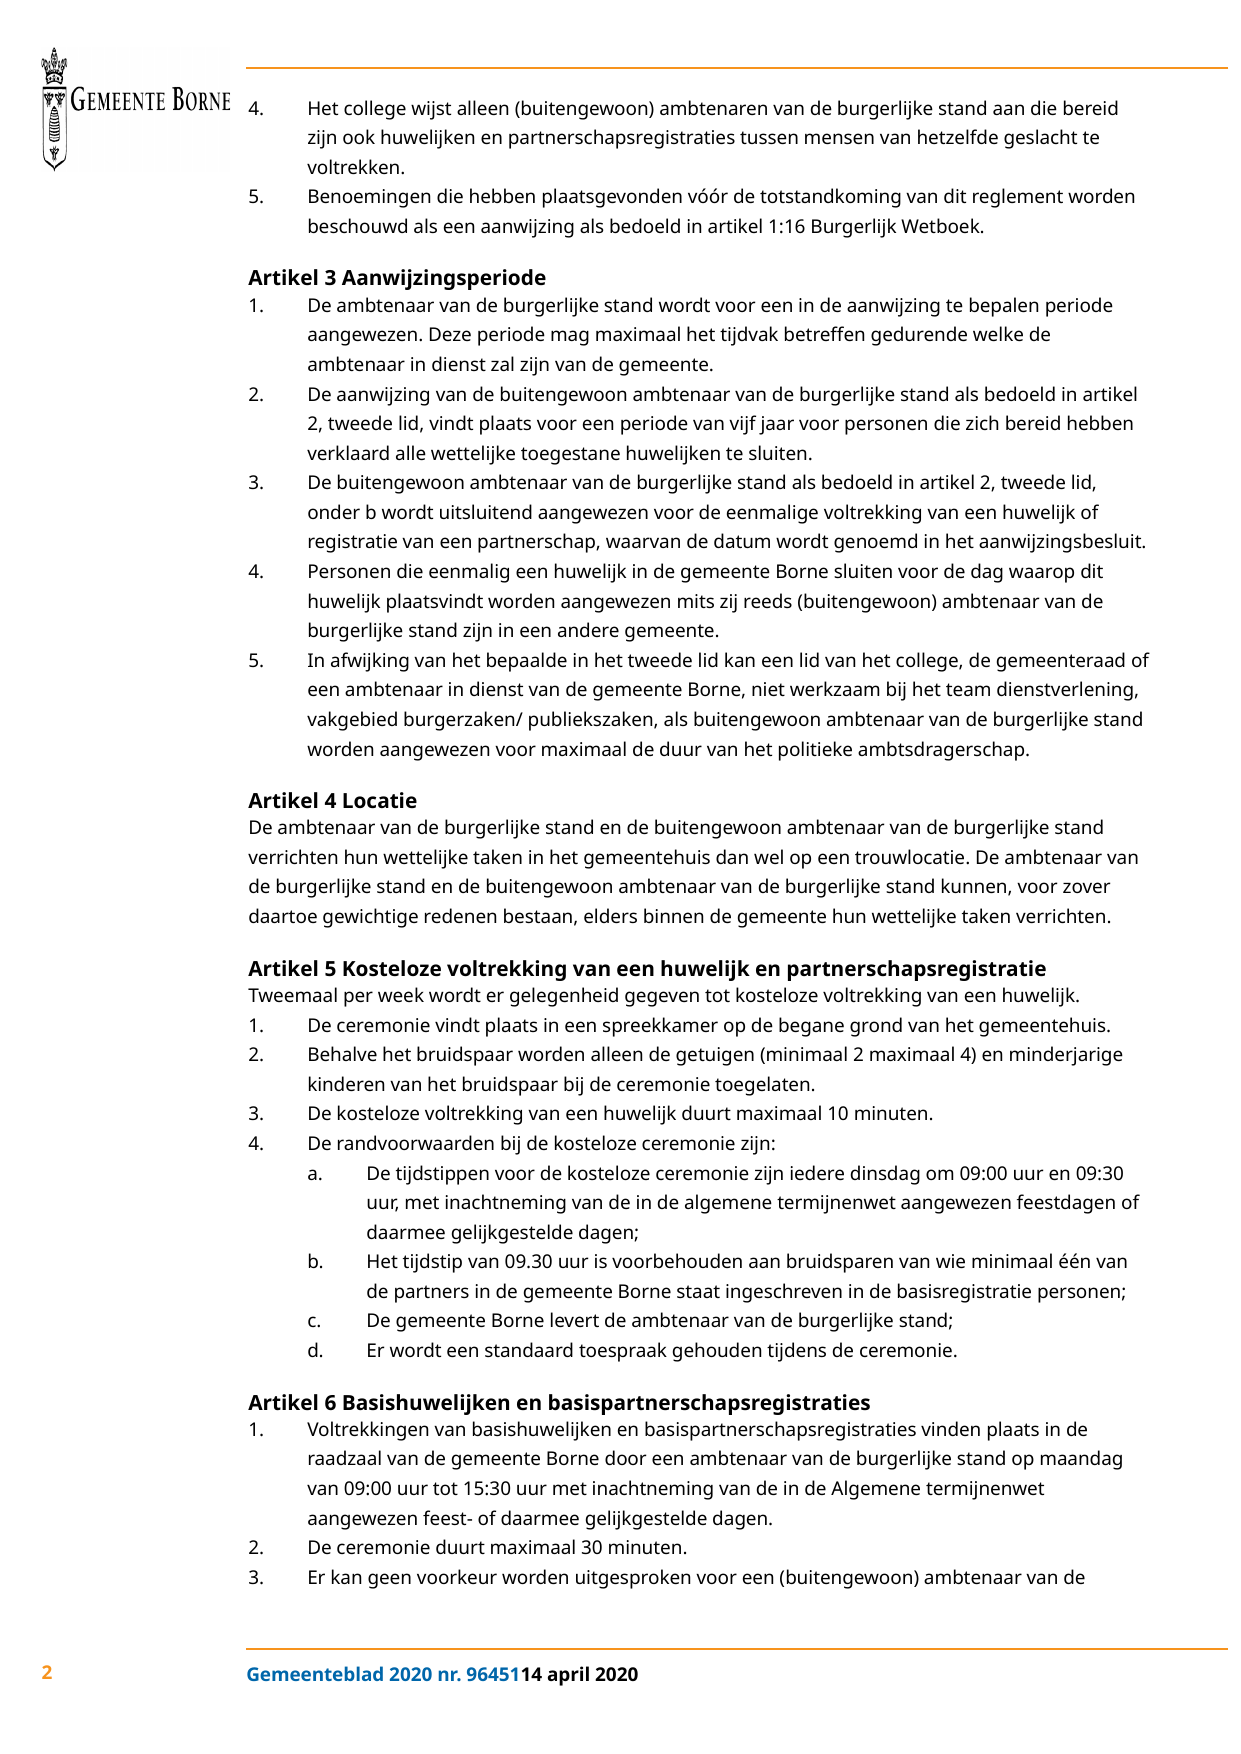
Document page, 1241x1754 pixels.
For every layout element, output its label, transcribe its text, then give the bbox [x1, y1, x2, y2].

list Voltrekkingen van basishuwelijken en basispartnerschapsregistraties vinden plaats in de raadzaal van de gemeente Borne door een ambtenaar van de burgerlijke stand op maandag van 09:00 uur tot 15:30 uur met inachtneming van de in de Algemene termijnenwet aangewezen feest- of daarmee gelijkgestelde dagen. [248, 1416, 1152, 1531]
text Artikel 4 Locatie [248, 786, 1152, 814]
list Benoemingen die hebben plaatsgevonden vóór de totstandkoming van dit reglement worden beschouwd als een aanwijzing als bedoeld in artikel 1:16 Burgerlijk Wetboek. [248, 183, 1152, 239]
list In afwijking van het bepaalde in het tweede lid kan een lid van het college, de gemeenteraad of een ambtenaar in dienst van de gemeente Borne, niet werkzaam bij het team dienstverlening, vakgebied burgerzaken/ publiekszaken, als buitengewoon ambtenaar van de burgerlijke stand worden aangewezen voor maximaal de duur van het politieke ambtsdragerschap. [248, 647, 1152, 761]
list Personen die eenmalig een huwelijk in de gemeente Borne sluiten voor de dag waarop dit huwelijk plaatsvindt worden aangewezen mits zij reeds (buitengewoon) ambtenaar van de burgerlijke stand zijn in een andere gemeente. [248, 558, 1152, 643]
picture [41, 47, 231, 172]
list Het tijdstip van 09.30 uur is voorbehouden aan bruidsparen van wie minimaal één van de partners in de gemeente Borne staat ingeschreven in de basisregistratie personen; [307, 1248, 1152, 1304]
list Er wordt een standaard toespraak gehouden tijdens de ceremonie. [307, 1337, 1152, 1363]
list De ambtenaar van de burgerlijke stand wordt voor een in de aanwijzing te bepalen periode aangewezen. Deze periode mag maximaal het tijdvak betreffen gedurende welke de ambtenaar in dienst zal zijn van de gemeente. [248, 292, 1152, 377]
list De buitengewoon ambtenaar van de burgerlijke stand als bedoeld in artikel 2, tweede lid, onder b wordt uitsluitend aangewezen voor de eenmalige voltrekking van een huwelijk of registratie van een partnerschap, waarvan de datum wordt genoemd in het aanwijzingsbesluit. [248, 469, 1152, 554]
text Artikel 3 Aanwijzingsperiode [248, 263, 1152, 292]
list De gemeente Borne levert de ambtenaar van de burgerlijke stand; [307, 1308, 1152, 1333]
list De aanwijzing van de buitengewoon ambtenaar van de burgerlijke stand als bedoeld in artikel 2, tweede lid, vindt plaats voor een periode van vijf jaar voor personen die zich bereid hebben verklaard alle wettelijke toegestane huwelijken te sluiten. [248, 381, 1152, 466]
list De randvoorwaarden bij de kosteloze ceremonie zijn: [248, 1130, 1152, 1156]
list Er kan geen voorkeur worden uitgesproken voor een (buitengewoon) ambtenaar van de [248, 1564, 1152, 1590]
text Artikel 6 Basishuwelijken en basispartnerschapsregistraties [248, 1388, 1152, 1416]
list De tijdstippen voor de kosteloze ceremonie zijn iedere dinsdag om 09:00 uur en 09:30 uur, met inachtneming van de in de algemene termijnenwet aangewezen feestdagen of daarmee gelijkgestelde dagen; [307, 1160, 1152, 1244]
list De ceremonie duurt maximaal 30 minuten. [248, 1534, 1152, 1560]
list De kosteloze voltrekking van een huwelijk duurt maximaal 10 minuten. [248, 1101, 1152, 1126]
text Tweemaal per week wordt er gelegenheid gegeven tot kosteloze voltrekking van een huwelijk. [248, 982, 1152, 1008]
text Artikel 5 Kosteloze voltrekking van een huwelijk en partnerschapsregistratie [248, 954, 1152, 982]
list De ceremonie vindt plaats in een spreekkamer op de begane grond van het gemeentehuis. [248, 1012, 1152, 1037]
list Het college wijst alleen (buitengewoon) ambtenaren van de burgerlijke stand aan die bereid zijn ook huwelijken en partnerschapsregistraties tussen mensen van hetzelfde geslacht te voltrekken. [248, 95, 1152, 180]
list Behalve het bruidspaar worden alleen de getuigen (minimaal 2 maximaal 4) en minderjarige kinderen van het bruidspaar bij de ceremonie toegelaten. [248, 1041, 1152, 1097]
text De ambtenaar van de burgerlijke stand en de buitengewoon ambtenaar van de burgerlijke stand verrichten hun wettelijke taken in het gemeentehuis dan wel op een trouwlocatie. De ambtenaar van de burgerlijke stand en de buitengewoon ambtenaar van de burgerlijke stand kunnen, voor zover daartoe gewichtige redenen bestaan, elders binnen de gemeente hun wettelijke taken verrichten. [248, 814, 1152, 929]
